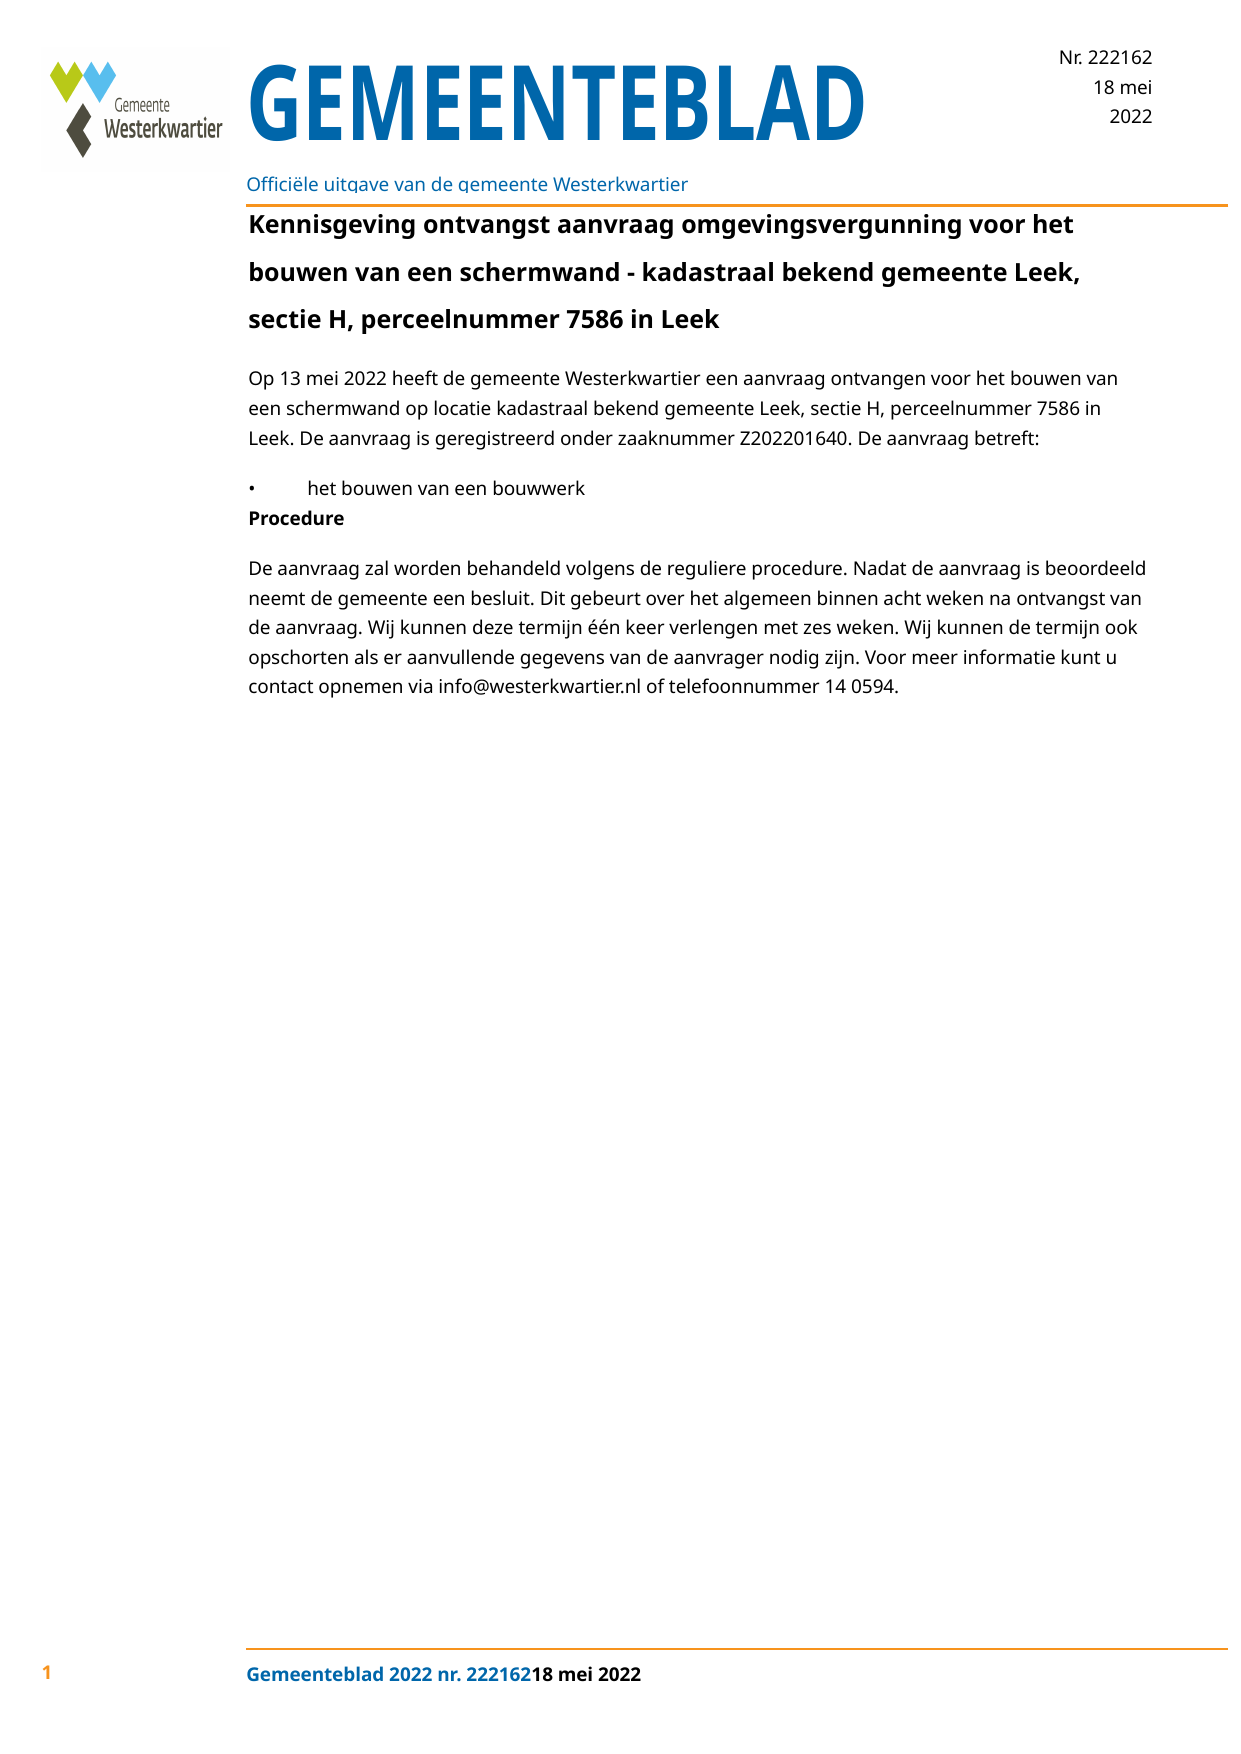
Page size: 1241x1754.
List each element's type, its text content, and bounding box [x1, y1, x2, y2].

list het bouwen van een bouwwerk [248, 475, 1152, 501]
text Kennisgeving ontvangst aanvraag omgevingsvergunning voor het bouwen van een schermwand - kadastraal bekend gemeente Leek, sectie H, perceelnummer 7586 in Leek [248, 207, 1152, 336]
picture [41, 47, 231, 172]
text Procedure [248, 505, 1152, 530]
text De aanvraag zal worden behandeld volgens de reguliere procedure. Nadat de aanvraag is beoordeeld neemt de gemeente een besluit. Dit gebeurt over het algemeen binnen acht weken na ontvangst van de aanvraag. Wij kunnen deze termijn één keer verlengen met zes weken. Wij kunnen de termijn ook opschorten als er aanvullende gegevens van de aanvrager nodig zijn. Voor meer informatie kunt u contact opnemen via info@westerkwartier.nl of telefoonnummer 14 0594. [248, 555, 1152, 699]
text Op 13 mei 2022 heeft de gemeente Westerkwartier een aanvraag ontvangen voor het bouwen van een schermwand op locatie kadastraal bekend gemeente Leek, sectie H, perceelnummer 7586 in Leek. De aanvraag is geregistreerd onder zaaknummer Z202201640. De aanvraag betreft: [248, 366, 1152, 450]
